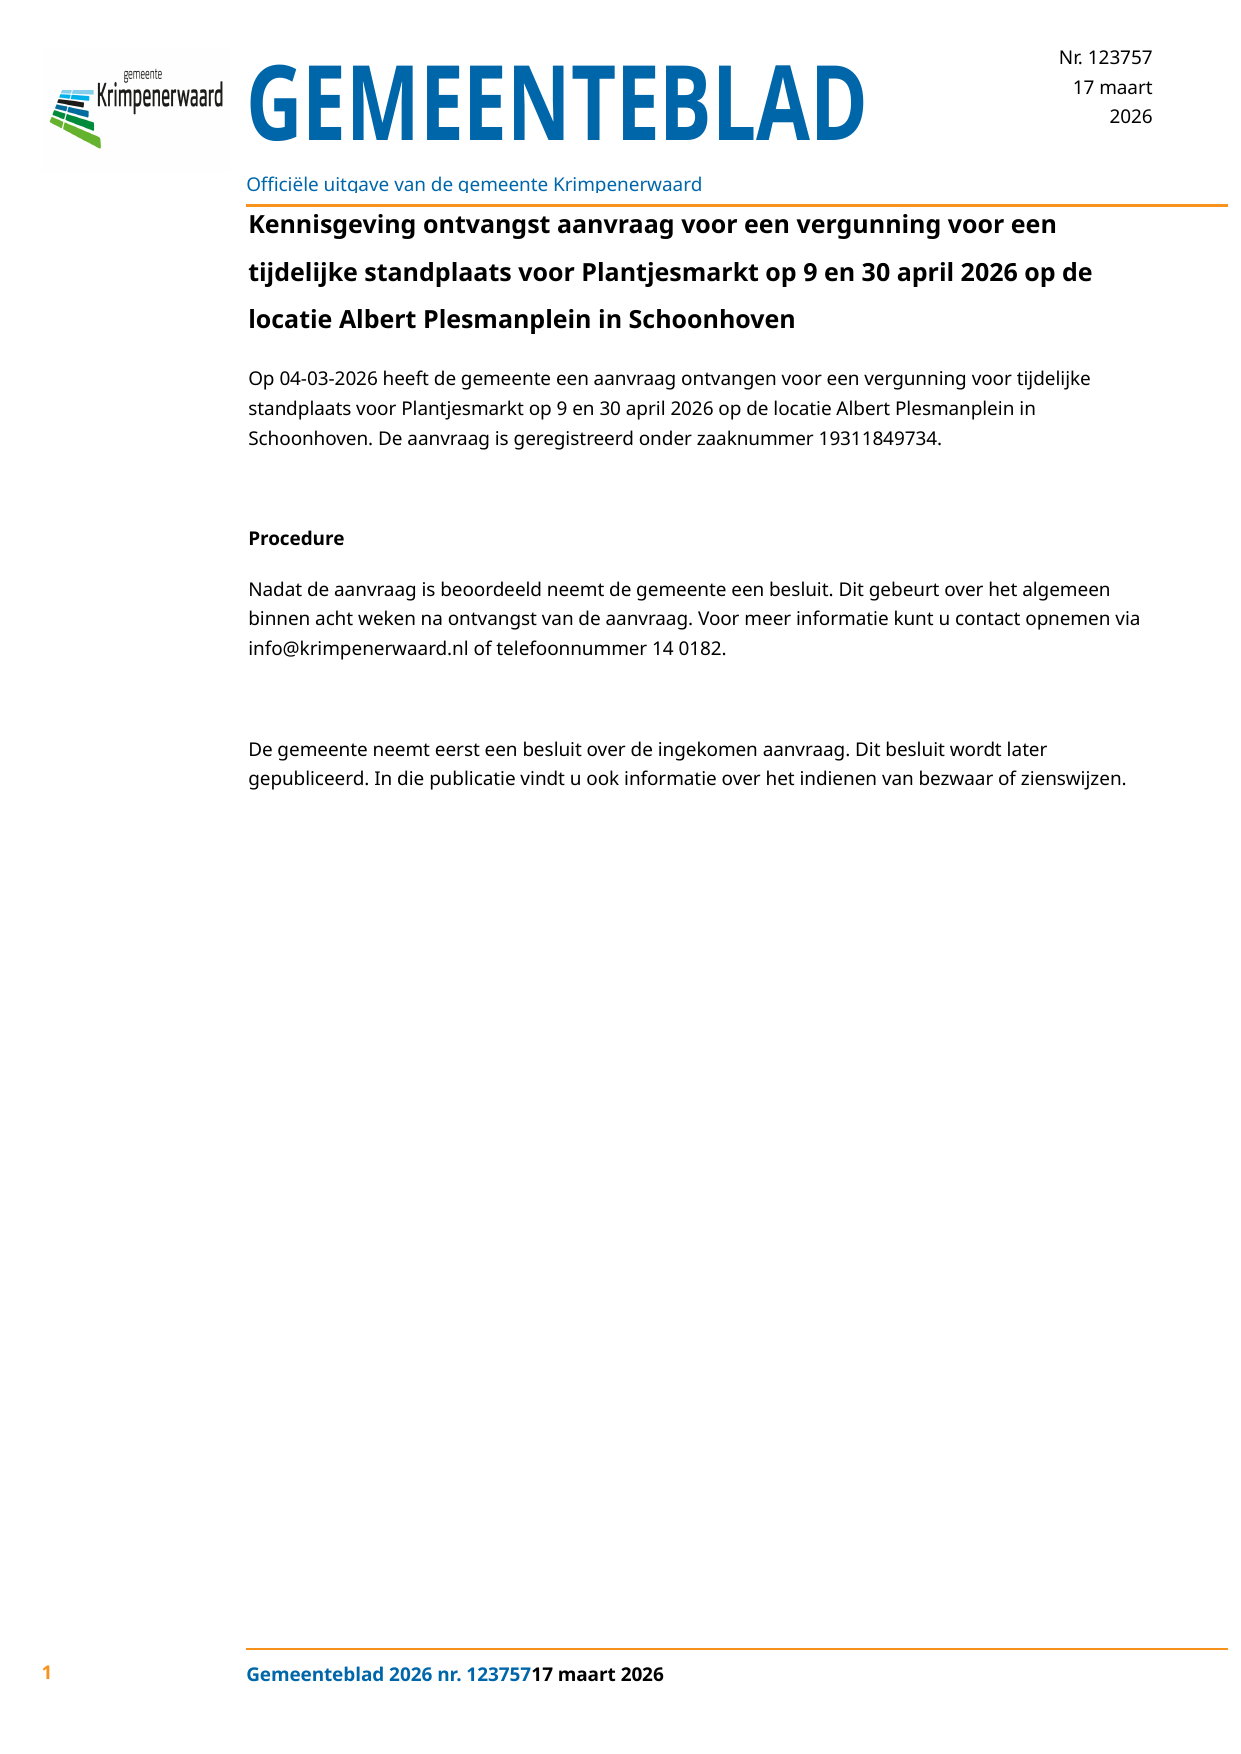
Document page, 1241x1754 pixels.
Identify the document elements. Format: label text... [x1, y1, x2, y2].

text Nadat de aanvraag is beoordeeld neemt de gemeente een besluit. Dit gebeurt over het algemeen binnen acht weken na ontvangst van de aanvraag. Voor meer informatie kunt u contact opnemen via info@krimpenerwaard.nl of telefoonnummer 14 0182. [248, 576, 1152, 661]
text Kennisgeving ontvangst aanvraag voor een vergunning voor een tijdelijke standplaats voor Plantjesmarkt op 9 en 30 april 2026 op de locatie Albert Plesmanplein in Schoonhoven [248, 207, 1152, 336]
text De gemeente neemt eerst een besluit over de ingekomen aanvraag. Dit besluit wordt later gepubliceerd. In die publicatie vindt u ook informatie over het indienen van bezwaar of zienswijzen. [248, 736, 1152, 791]
text Op 04-03-2026 heeft de gemeente een aanvraag ontvangen voor een vergunning voor tijdelijke standplaats voor Plantjesmarkt op 9 en 30 april 2026 op de locatie Albert Plesmanplein in Schoonhoven. De aanvraag is geregistreerd onder zaaknummer 19311849734. [248, 366, 1152, 450]
text Procedure [248, 526, 1152, 551]
picture [41, 47, 231, 172]
